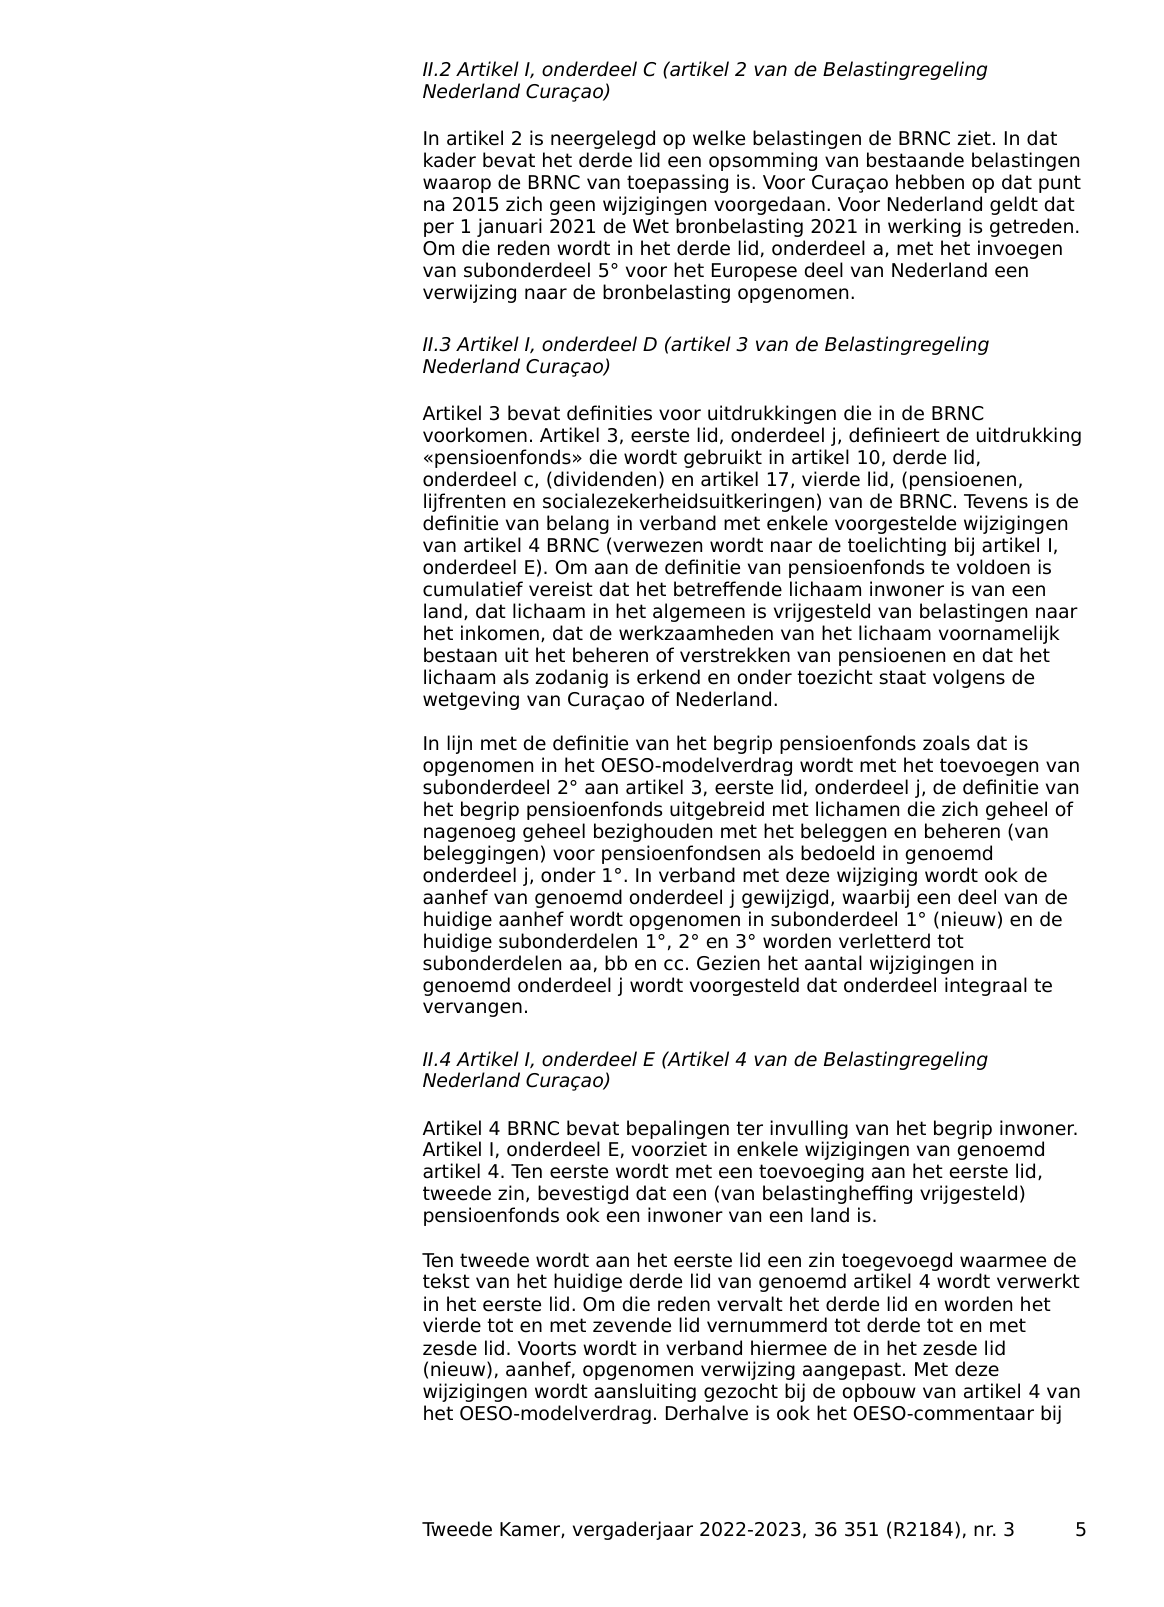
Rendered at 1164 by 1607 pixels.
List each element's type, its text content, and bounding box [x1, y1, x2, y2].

text In artikel 2 is neergelegd op welke belastingen de BRNC ziet. In dat kader bevat het derde lid een opsomming van bestaande belastingen waarop de BRNC van toepassing is. Voor Curaçao hebben op dat punt na 2015 zich geen wijzigingen voorgedaan. Voor Nederland geldt dat per 1 januari 2021 de Wet bronbelasting 2021 in werking is getreden. Om die reden wordt in het derde lid, onderdeel a, met het invoegen van subonderdeel 5° voor het Europese deel van Nederland een verwijzing naar de bronbelasting opgenomen. [422, 128, 1087, 304]
text Artikel 4 BRNC bevat bepalingen ter invulling van het begrip inwoner. Artikel I, onderdeel E, voorziet in enkele wijzigingen van genoemd artikel 4. Ten eerste wordt met een toevoeging aan het eerste lid, tweede zin, bevestigd dat een (van belastingheffing vrijgesteld) pensioenfonds ook een inwoner van een land is. [422, 1117, 1087, 1227]
text Artikel 3 bevat definities voor uitdrukkingen die in de BRNC voorkomen. Artikel 3, eerste lid, onderdeel j, definieert de uitdrukking «pensioenfonds» die wordt gebruikt in artikel 10, derde lid, onderdeel c, (dividenden) en artikel 17, vierde lid, (pensioenen, lijfrenten en socialezekerheidsuitkeringen) van de BRNC. Tevens is de definitie van belang in verband met enkele voorgestelde wijzigingen van artikel 4 BRNC (verwezen wordt naar de toelichting bij artikel I, onderdeel E). Om aan de definitie van pensioenfonds te voldoen is cumulatief vereist dat het betreffende lichaam inwoner is van een land, dat lichaam in het algemeen is vrijgesteld van belastingen naar het inkomen, dat de werkzaamheden van het lichaam voornamelijk bestaan uit het beheren of verstrekken van pensioenen en dat het lichaam als zodanig is erkend en onder toezicht staat volgens de wetgeving van Curaçao of Nederland. [422, 403, 1087, 711]
text In lijn met de definitie van het begrip pensioenfonds zoals dat is opgenomen in het OESO-modelverdrag wordt met het toevoegen van subonderdeel 2° aan artikel 3, eerste lid, onderdeel j, de definitie van het begrip pensioenfonds uitgebreid met lichamen die zich geheel of nagenoeg geheel bezighouden met het beleggen en beheren (van beleggingen) voor pensioenfondsen als bedoeld in genoemd onderdeel j, onder 1°. In verband met deze wijziging wordt ook de aanhef van genoemd onderdeel j gewijzigd, waarbij een deel van de huidige aanhef wordt opgenomen in subonderdeel 1° (nieuw) en de huidige subonderdelen 1°, 2° en 3° worden verletterd tot subonderdelen aa, bb en cc. Gezien het aantal wijzigingen in genoemd onderdeel j wordt voorgesteld dat onderdeel integraal te vervangen. [422, 733, 1087, 1018]
subtitle II.4 Artikel I, onderdeel E (Artikel 4 van de Belastingregeling Nederland Curaçao) [422, 1048, 1087, 1092]
text Ten tweede wordt aan het eerste lid een zin toegevoegd waarmee de tekst van het huidige derde lid van genoemd artikel 4 wordt verwerkt in het eerste lid. Om die reden vervalt het derde lid en worden het vierde tot en met zevende lid vernummerd tot derde tot en met zesde lid. Voorts wordt in verband hiermee de in het zesde lid (nieuw), aanhef, opgenomen verwijzing aangepast. Met deze wijzigingen wordt aansluiting gezocht bij de opbouw van artikel 4 van het OESO-modelverdrag. Derhalve is ook het OESO-commentaar bij [422, 1249, 1087, 1425]
subtitle II.3 Artikel I, onderdeel D (artikel 3 van de Belastingregeling Nederland Curaçao) [422, 334, 1087, 378]
subtitle II.2 Artikel I, onderdeel C (artikel 2 van de Belastingregeling Nederland Curaçao) [422, 59, 1087, 103]
